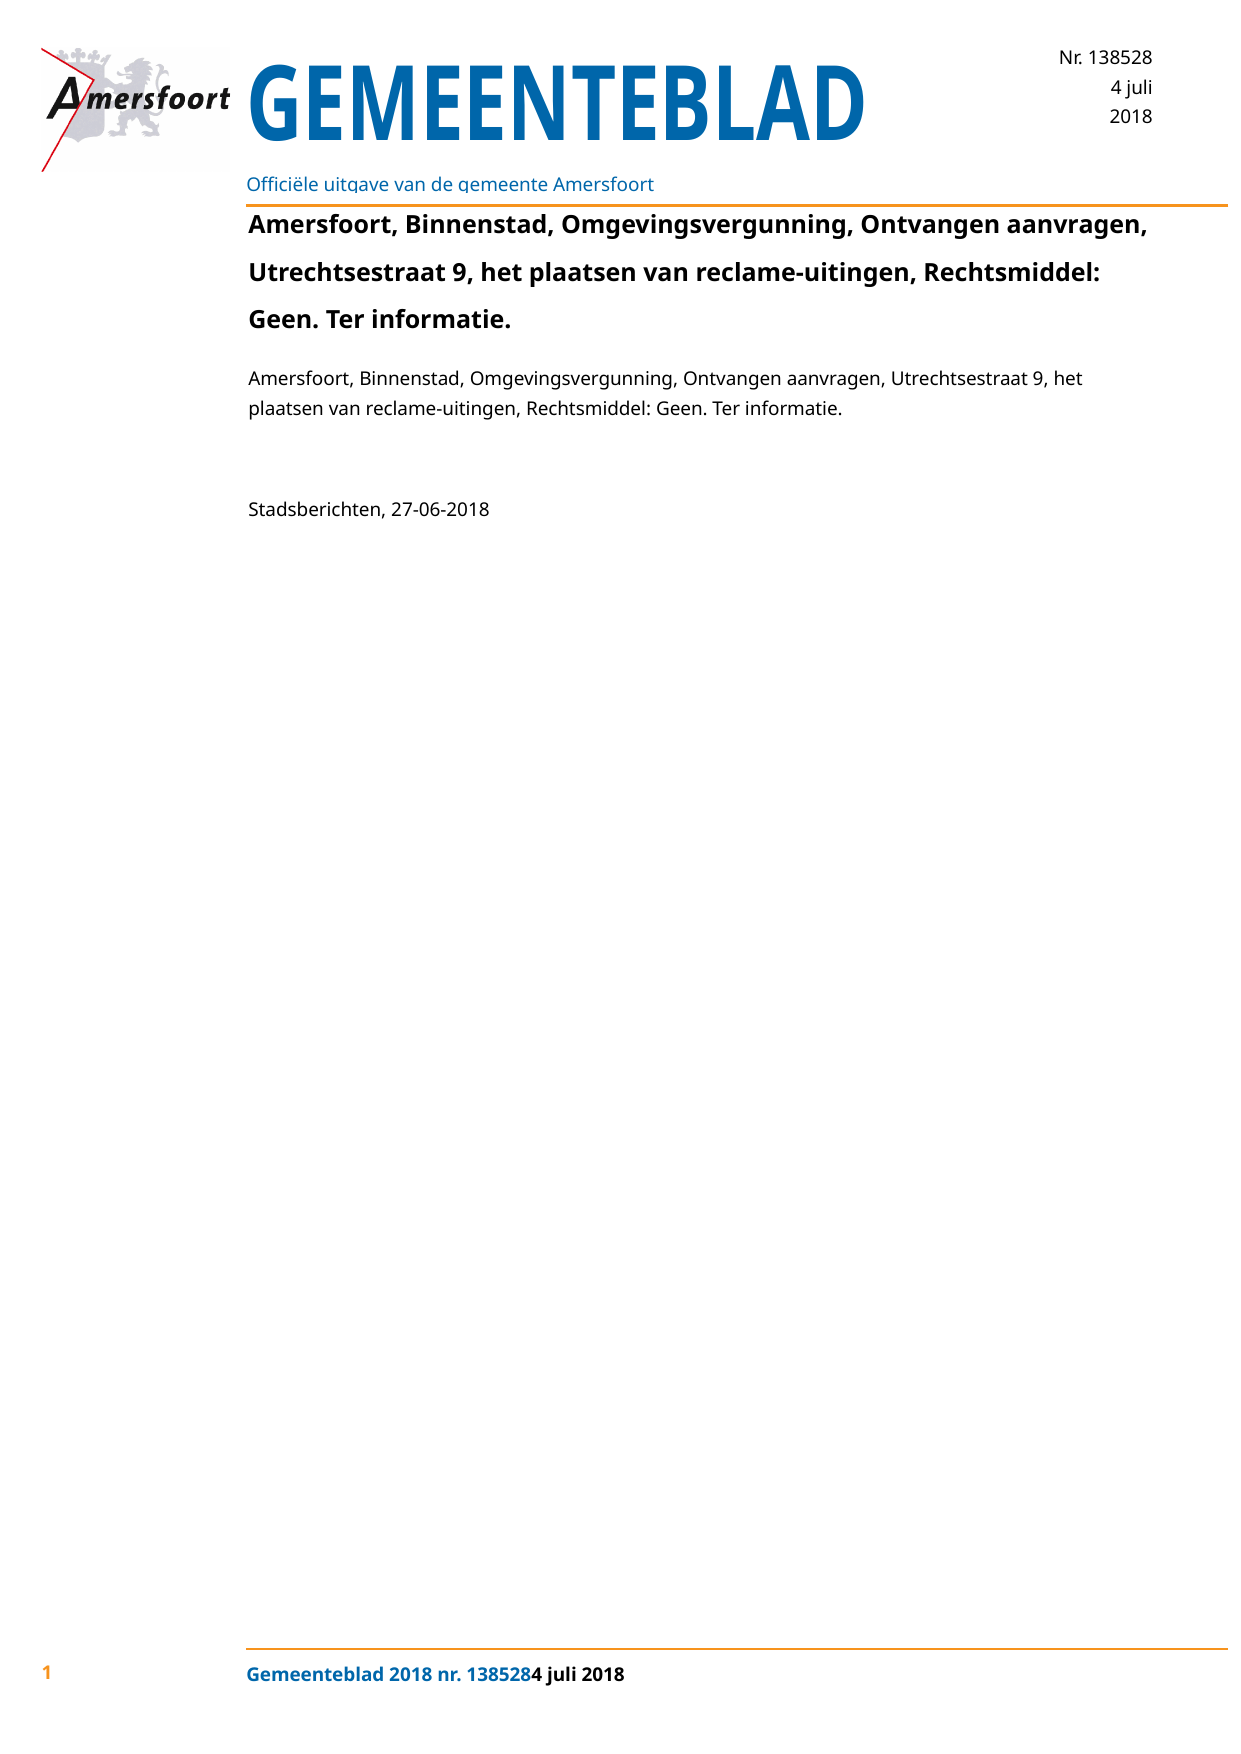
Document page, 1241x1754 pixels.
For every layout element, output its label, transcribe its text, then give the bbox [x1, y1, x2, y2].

text Amersfoort, Binnenstad, Omgevingsvergunning, Ontvangen aanvragen, Utrechtsestraat 9, het plaatsen van reclame-uitingen, Rechtsmiddel: Geen. Ter informatie. [248, 207, 1152, 336]
picture [41, 47, 231, 172]
text Stadsberichten, 27-06-2018 [248, 496, 1152, 522]
text Amersfoort, Binnenstad, Omgevingsvergunning, Ontvangen aanvragen, Utrechtsestraat 9, het plaatsen van reclame-uitingen, Rechtsmiddel: Geen. Ter informatie. [248, 366, 1152, 421]
